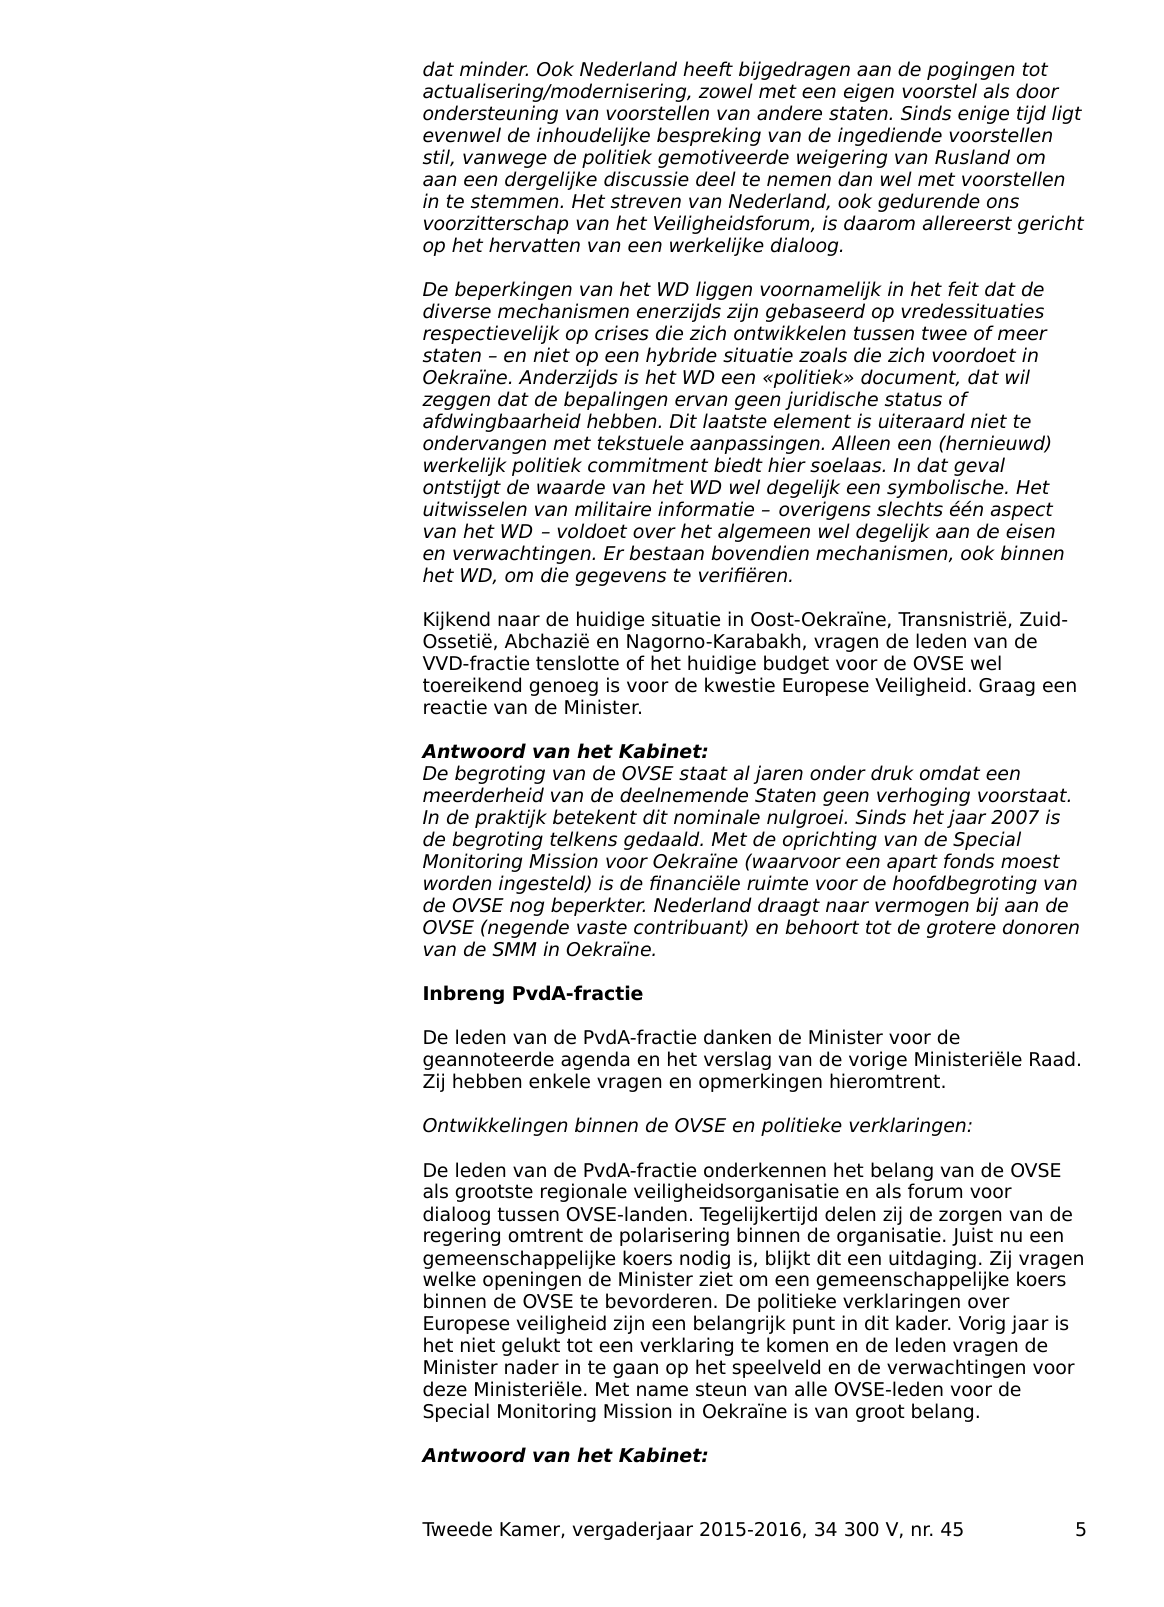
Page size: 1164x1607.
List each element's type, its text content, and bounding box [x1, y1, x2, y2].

subtitle Inbreng PvdA-fractie [422, 983, 1087, 1005]
text De begroting van de OVSE staat al jaren onder druk omdat een meerderheid van de deelnemende Staten geen verhoging voorstaat. In de praktijk betekent dit nominale nulgroei. Sinds het jaar 2007 is de begroting telkens gedaald. Met de oprichting van de Special Monitoring Mission voor Oekraïne (waarvoor een apart fonds moest worden ingesteld) is de financiële ruimte voor de hoofdbegroting van de OVSE nog beperkter. Nederland draagt naar vermogen bij aan de OVSE (negende vaste contribuant) en behoort tot de grotere donoren van de SMM in Oekraïne. [422, 763, 1087, 961]
text dat minder. Ook Nederland heeft bijgedragen aan de pogingen tot actualisering/modernisering, zowel met een eigen voorstel als door ondersteuning van voorstellen van andere staten. Sinds enige tijd ligt evenwel de inhoudelijke bespreking van de ingediende voorstellen stil, vanwege de politiek gemotiveerde weigering van Rusland om aan een dergelijke discussie deel te nemen dan wel met voorstellen in te stemmen. Het streven van Nederland, ook gedurende ons voorzitterschap van het Veiligheidsforum, is daarom allereerst gericht op het hervatten van een werkelijke dialoog. [422, 59, 1087, 257]
text De beperkingen van het WD liggen voornamelijk in het feit dat de diverse mechanismen enerzijds zijn gebaseerd op vredessituaties respectievelijk op crises die zich ontwikkelen tussen twee of meer staten – en niet op een hybride situatie zoals die zich voordoet in Oekraïne. Anderzijds is het WD een «politiek» document, dat wil zeggen dat de bepalingen ervan geen juridische status of afdwingbaarheid hebben. Dit laatste element is uiteraard niet te ondervangen met tekstuele aanpassingen. Alleen een (hernieuwd) werkelijk politiek commitment biedt hier soelaas. In dat geval ontstijgt de waarde van het WD wel degelijk een symbolische. Het uitwisselen van militaire informatie – overigens slechts één aspect van het WD – voldoet over het algemeen wel degelijk aan de eisen en verwachtingen. Er bestaan bovendien mechanismen, ook binnen het WD, om die gegevens te verifiëren. [422, 279, 1087, 587]
text Antwoord van het Kabinet: [422, 1445, 1087, 1467]
text De leden van de PvdA-fractie onderkennen het belang van de OVSE als grootste regionale veiligheidsorganisatie en als forum voor dialoog tussen OVSE-landen. Tegelijkertijd delen zij de zorgen van de regering omtrent de polarisering binnen de organisatie. Juist nu een gemeenschappelijke koers nodig is, blijkt dit een uitdaging. Zij vragen welke openingen de Minister ziet om een gemeenschappelijke koers binnen de OVSE te bevorderen. De politieke verklaringen over Europese veiligheid zijn een belangrijk punt in dit kader. Vorig jaar is het niet gelukt tot een verklaring te komen en de leden vragen de Minister nader in te gaan op het speelveld en de verwachtingen voor deze Ministeriële. Met name steun van alle OVSE-leden voor de Special Monitoring Mission in Oekraïne is van groot belang. [422, 1159, 1087, 1423]
subtitle Ontwikkelingen binnen de OVSE en politieke verklaringen: [422, 1115, 1087, 1137]
text Antwoord van het Kabinet: [422, 741, 1087, 763]
text De leden van de PvdA-fractie danken de Minister voor de geannoteerde agenda en het verslag van de vorige Ministeriële Raad. Zij hebben enkele vragen en opmerkingen hieromtrent. [422, 1027, 1087, 1093]
text Kijkend naar de huidige situatie in Oost-Oekraïne, Transnistrië, Zuid-Ossetië, Abchazië en Nagorno-Karabakh, vragen de leden van de VVD-fractie tenslotte of het huidige budget voor de OVSE wel toereikend genoeg is voor de kwestie Europese Veiligheid. Graag een reactie van de Minister. [422, 609, 1087, 719]
